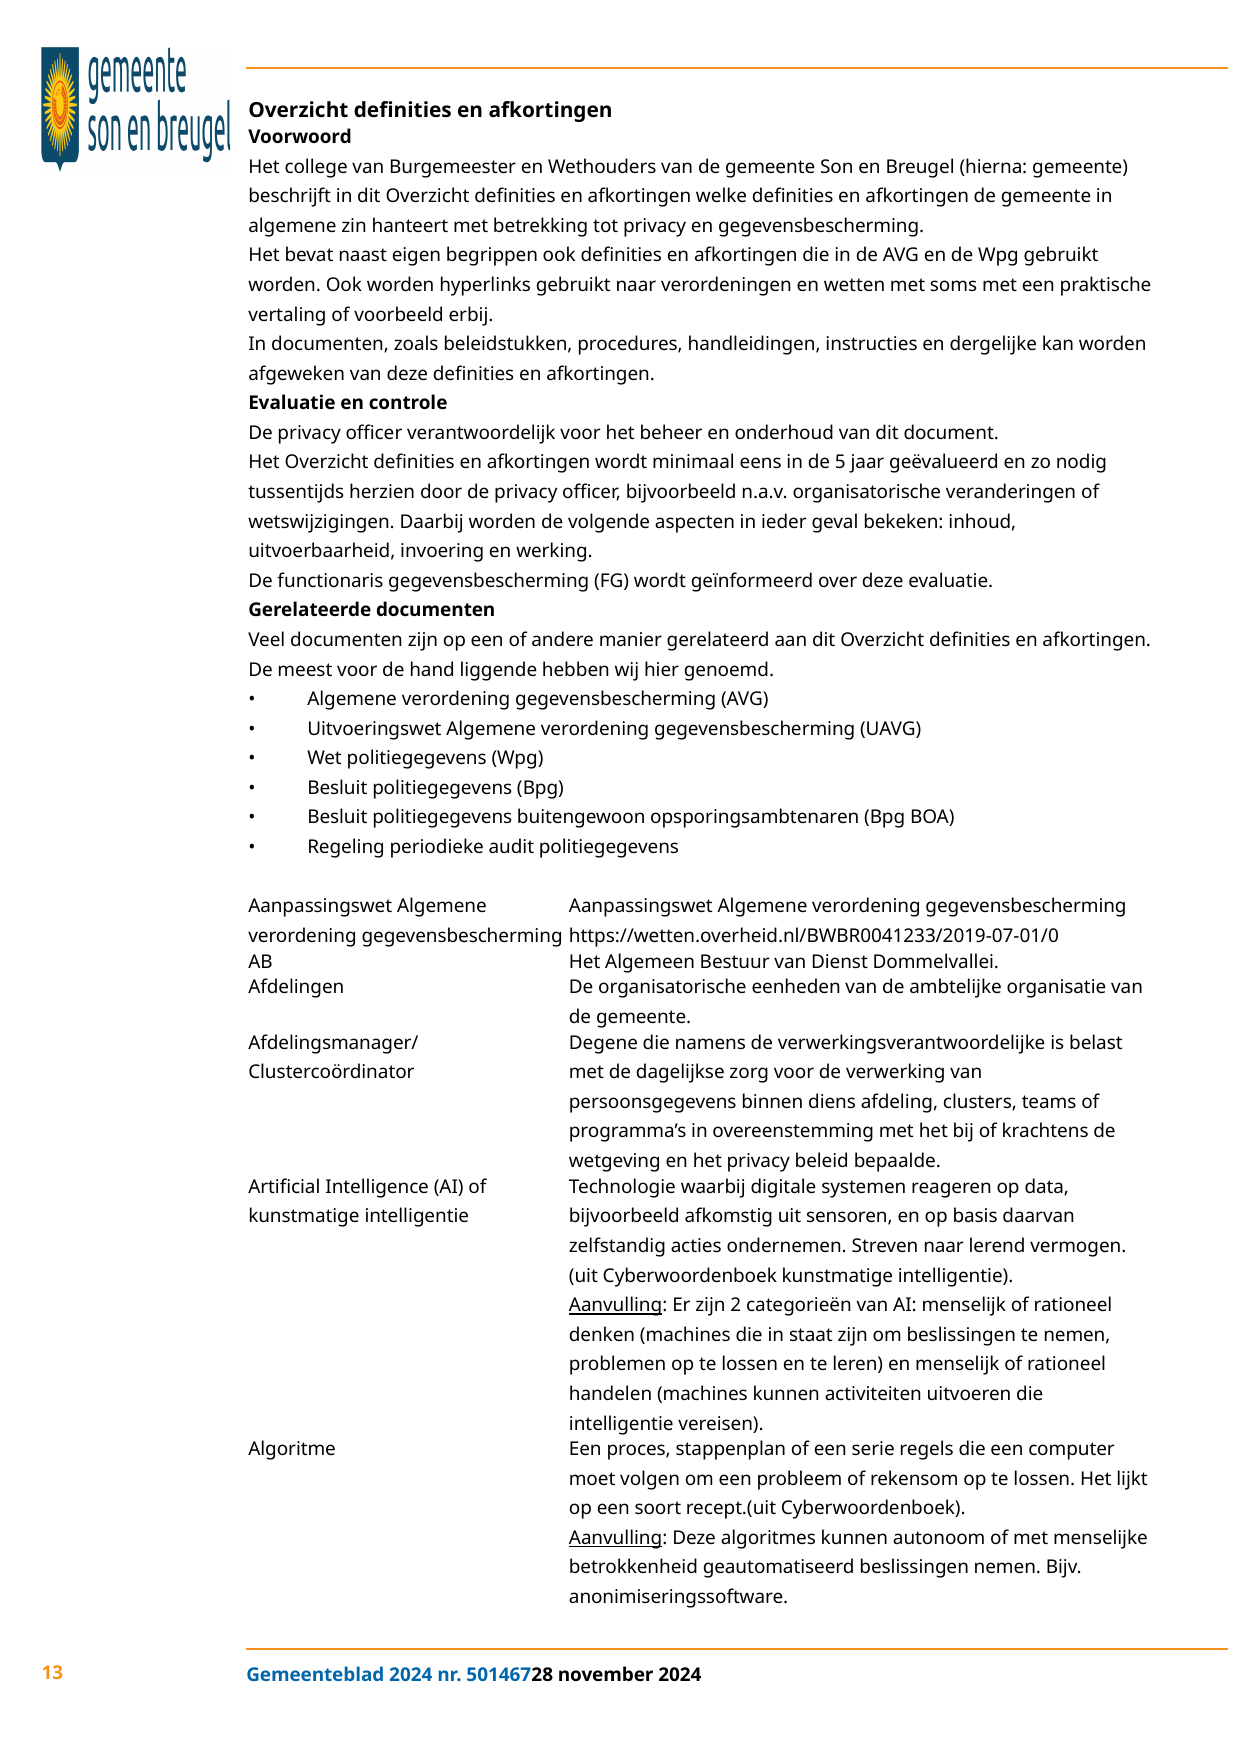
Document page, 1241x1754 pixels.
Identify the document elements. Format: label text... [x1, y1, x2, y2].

table_cell Een proces, stappenplan of een serie regels die een computer moet volgen om een probleem of rekensom op te lossen. Het lijkt op een soort recept.(uit Cyberwoordenboek). Aanvulling: Deze algoritmes kunnen autonoom of met menselijke betrokkenheid geautomatiseerd beslissingen nemen. Bijv. anonimiseringssoftware. [569, 1435, 1152, 1609]
list Besluit politiegegevens (Bpg) [248, 774, 1152, 800]
table_cell Technologie waarbij digitale systemen reageren op data, bijvoorbeeld afkomstig uit sensoren, en op basis daarvan zelfstandig acties ondernemen. Streven naar lerend vermogen. (uit Cyberwoordenboek kunstmatige intelligentie). Aanvulling: Er zijn 2 categorieën van AI: menselijk of rationeel denken (machines die in staat zijn om beslissingen te nemen, problemen op te lossen en te leren) en menselijk of rationeel handelen (machines kunnen activiteiten uitvoeren die intelligentie vereisen). [569, 1173, 1152, 1435]
table_cell Het Algemeen Bestuur van Dienst Dommelvallei. [569, 948, 1152, 974]
text Gerelateerde documenten [248, 597, 1152, 622]
text De functionaris gegevensbescherming (FG) wordt geïnformeerd over deze evaluatie. [248, 567, 1152, 593]
text Het bevat naast eigen begrippen ook definities en afkortingen die in de AVG en de Wpg gebruikt worden. Ook worden hyperlinks gebruikt naar verordeningen en wetten met soms met een praktische vertaling of voorbeeld erbij. [248, 242, 1152, 327]
list Besluit politiegegevens buitengewoon opsporingsambtenaren (Bpg BOA) [248, 804, 1152, 829]
text Het college van Burgemeester en Wethouders van de gemeente Son en Breugel (hierna: gemeente) beschrijft in dit Overzicht definities en afkortingen welke definities en afkortingen de gemeente in algemene zin hanteert met betrekking tot privacy en gegevensbescherming. [248, 153, 1152, 238]
table_cell Afdelingen [248, 974, 569, 1029]
list Wet politiegegevens (Wpg) [248, 744, 1152, 770]
text Evaluatie en controle [248, 389, 1152, 415]
table_cell Artificial Intelligence (AI) of kunstmatige intelligentie [248, 1173, 569, 1435]
table_cell AB [248, 948, 569, 974]
table_cell De organisatorische eenheden van de ambtelijke organisatie van de gemeente. [569, 974, 1152, 1029]
text Overzicht definities en afkortingen [248, 95, 1152, 123]
table_cell Afdelingsmanager/Clustercoördinator [248, 1029, 569, 1173]
table_header Aanpassingswet Algemene verordening gegevensbescherming https://wetten.overheid.nl/BWBR0041233/2019-07-01/0 [569, 893, 1152, 948]
list Algemene verordening gegevensbescherming (AVG) [248, 685, 1152, 711]
table_cell Degene die namens de verwerkingsverantwoordelijke is belast met de dagelijkse zorg voor de verwerking van persoonsgegevens binnen diens afdeling, clusters, teams of programma’s in overeenstemming met het bij of krachtens de wetgeving en het privacy beleid bepaalde. [569, 1029, 1152, 1173]
text Veel documenten zijn op een of andere manier gerelateerd aan dit Overzicht definities en afkortingen. De meest voor de hand liggende hebben wij hier genoemd. [248, 626, 1152, 682]
list Uitvoeringswet Algemene verordening gegevensbescherming (UAVG) [248, 715, 1152, 741]
list Regeling periodieke audit politiegegevens [248, 833, 1152, 859]
table_header Aanpassingswet Algemene verordening gegevensbescherming [248, 893, 569, 948]
text Het Overzicht definities en afkortingen wordt minimaal eens in de 5 jaar geëvalueerd en zo nodig tussentijds herzien door de privacy officer, bijvoorbeeld n.a.v. organisatorische veranderingen of wetswijzigingen. Daarbij worden de volgende aspecten in ieder geval bekeken: inhoud, uitvoerbaarheid, invoering en werking. [248, 449, 1152, 563]
text Voorwoord [248, 123, 1152, 149]
picture [41, 47, 231, 172]
text In documenten, zoals beleidstukken, procedures, handleidingen, instructies en dergelijke kan worden afgeweken van deze definities en afkortingen. [248, 330, 1152, 386]
text De privacy officer verantwoordelijk voor het beheer en onderhoud van dit document. [248, 419, 1152, 445]
table_cell Algoritme [248, 1435, 569, 1609]
